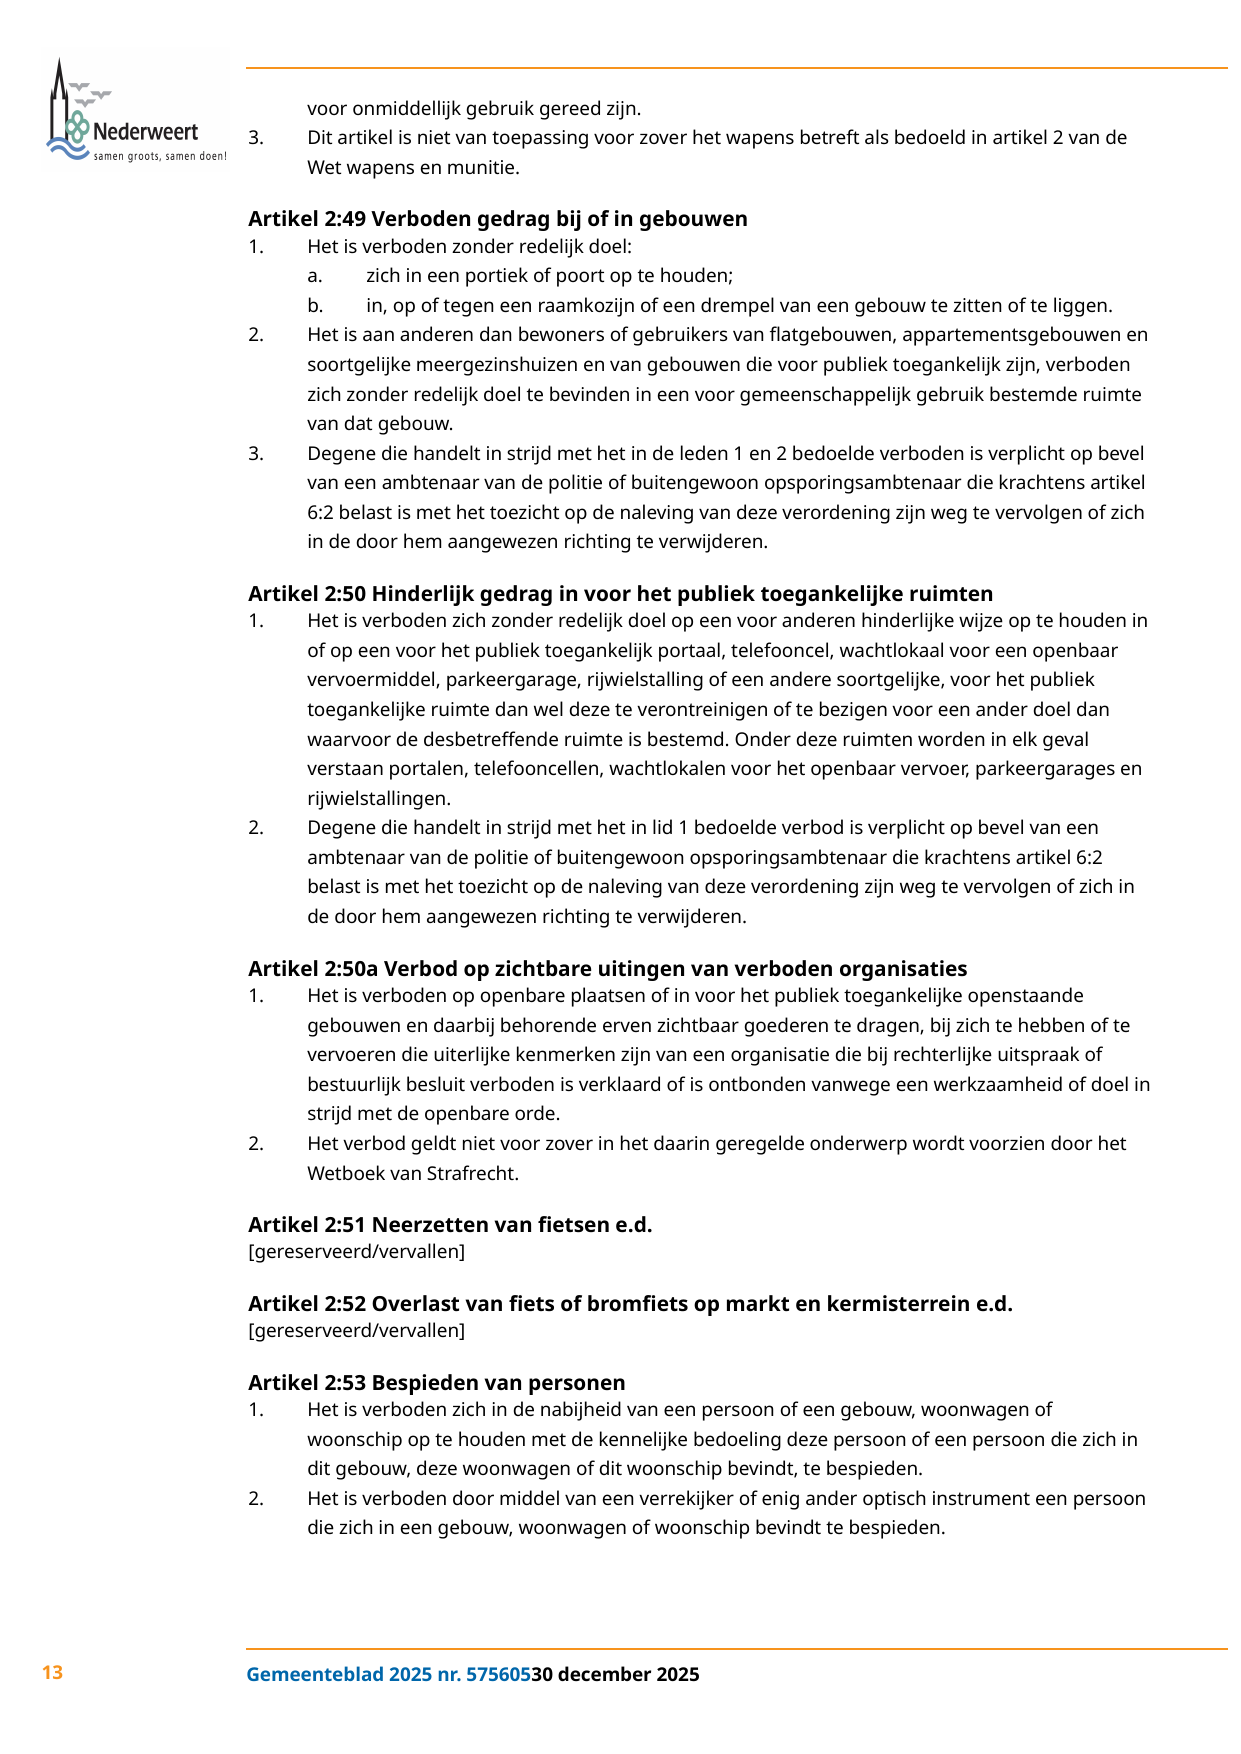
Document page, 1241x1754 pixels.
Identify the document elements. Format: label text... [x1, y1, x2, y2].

list Het is verboden zich in de nabijheid van een persoon of een gebouw, woonwagen of woonschip op te houden met de kennelijke bedoeling deze persoon of een persoon die zich in dit gebouw, deze woonwagen of dit woonschip bevindt, te bespieden. [248, 1396, 1152, 1481]
list Het verbod geldt niet voor zover in het daarin geregelde onderwerp wordt voorzien door het Wetboek van Strafrecht. [248, 1130, 1152, 1185]
text [gereserveerd/vervallen] [248, 1238, 1152, 1264]
text Artikel 2:53 Bespieden van personen [248, 1368, 1152, 1396]
list Dit artikel is niet van toepassing voor zover het wapens betreft als bedoeld in artikel 2 van de Wet wapens en munitie. [248, 124, 1152, 180]
text Artikel 2:51 Neerzetten van fietsen e.d. [248, 1210, 1152, 1238]
list Het is verboden door middel van een verrekijker of enig ander optisch instrument een persoon die zich in een gebouw, woonwagen of woonschip bevindt te bespieden. [248, 1485, 1152, 1540]
text Artikel 2:50 Hinderlijk gedrag in voor het publiek toegankelijke ruimten [248, 579, 1152, 607]
list zich in een portiek of poort op te houden; [307, 262, 1152, 288]
list Degene die handelt in strijd met het in lid 1 bedoelde verbod is verplicht op bevel van een ambtenaar van de politie of buitengewoon opsporingsambtenaar die krachtens artikel 6:2 belast is met het toezicht op de naleving van deze verordening zijn weg te vervolgen of zich in de door hem aangewezen richting te verwijderen. [248, 814, 1152, 929]
list Het is aan anderen dan bewoners of gebruikers van flatgebouwen, appartementsgebouwen en soortgelijke meergezinshuizen en van gebouwen die voor publiek toegankelijk zijn, verboden zich zonder redelijk doel te bevinden in een voor gemeenschappelijk gebruik bestemde ruimte van dat gebouw. [248, 322, 1152, 436]
list Het is verboden zonder redelijk doel: [248, 233, 1152, 258]
text Artikel 2:49 Verboden gedrag bij of in gebouwen [248, 204, 1152, 233]
picture [41, 47, 231, 172]
list in, op of tegen een raamkozijn of een drempel van een gebouw te zitten of te liggen. [307, 292, 1152, 318]
list Degene die handelt in strijd met het in de leden 1 en 2 bedoelde verboden is verplicht op bevel van een ambtenaar van de politie of buitengewoon opsporingsambtenaar die krachtens artikel 6:2 belast is met het toezicht op de naleving van deze verordening zijn weg te vervolgen of zich in de door hem aangewezen richting te verwijderen. [248, 440, 1152, 554]
text Artikel 2:50a Verbod op zichtbare uitingen van verboden organisaties [248, 954, 1152, 982]
list voor onmiddellijk gebruik gereed zijn. [248, 95, 1152, 121]
text [gereserveerd/vervallen] [248, 1317, 1152, 1343]
list Het is verboden op openbare plaatsen of in voor het publiek toegankelijke openstaande gebouwen en daarbij behorende erven zichtbaar goederen te dragen, bij zich te hebben of te vervoeren die uiterlijke kenmerken zijn van een organisatie die bij rechterlijke uitspraak of bestuurlijk besluit verboden is verklaard of is ontbonden vanwege een werkzaamheid of doel in strijd met de openbare orde. [248, 982, 1152, 1126]
list Het is verboden zich zonder redelijk doel op een voor anderen hinderlijke wijze op te houden in of op een voor het publiek toegankelijk portaal, telefooncel, wachtlokaal voor een openbaar vervoermiddel, parkeergarage, rijwielstalling of een andere soortgelijke, voor het publiek toegankelijke ruimte dan wel deze te verontreinigen of te bezigen voor een ander doel dan waarvoor de desbetreffende ruimte is bestemd. Onder deze ruimten worden in elk geval verstaan portalen, telefooncellen, wachtlokalen voor het openbaar vervoer, parkeergarages en rijwielstallingen. [248, 607, 1152, 811]
text Artikel 2:52 Overlast van fiets of bromfiets op markt en kermisterrein e.d. [248, 1289, 1152, 1317]
